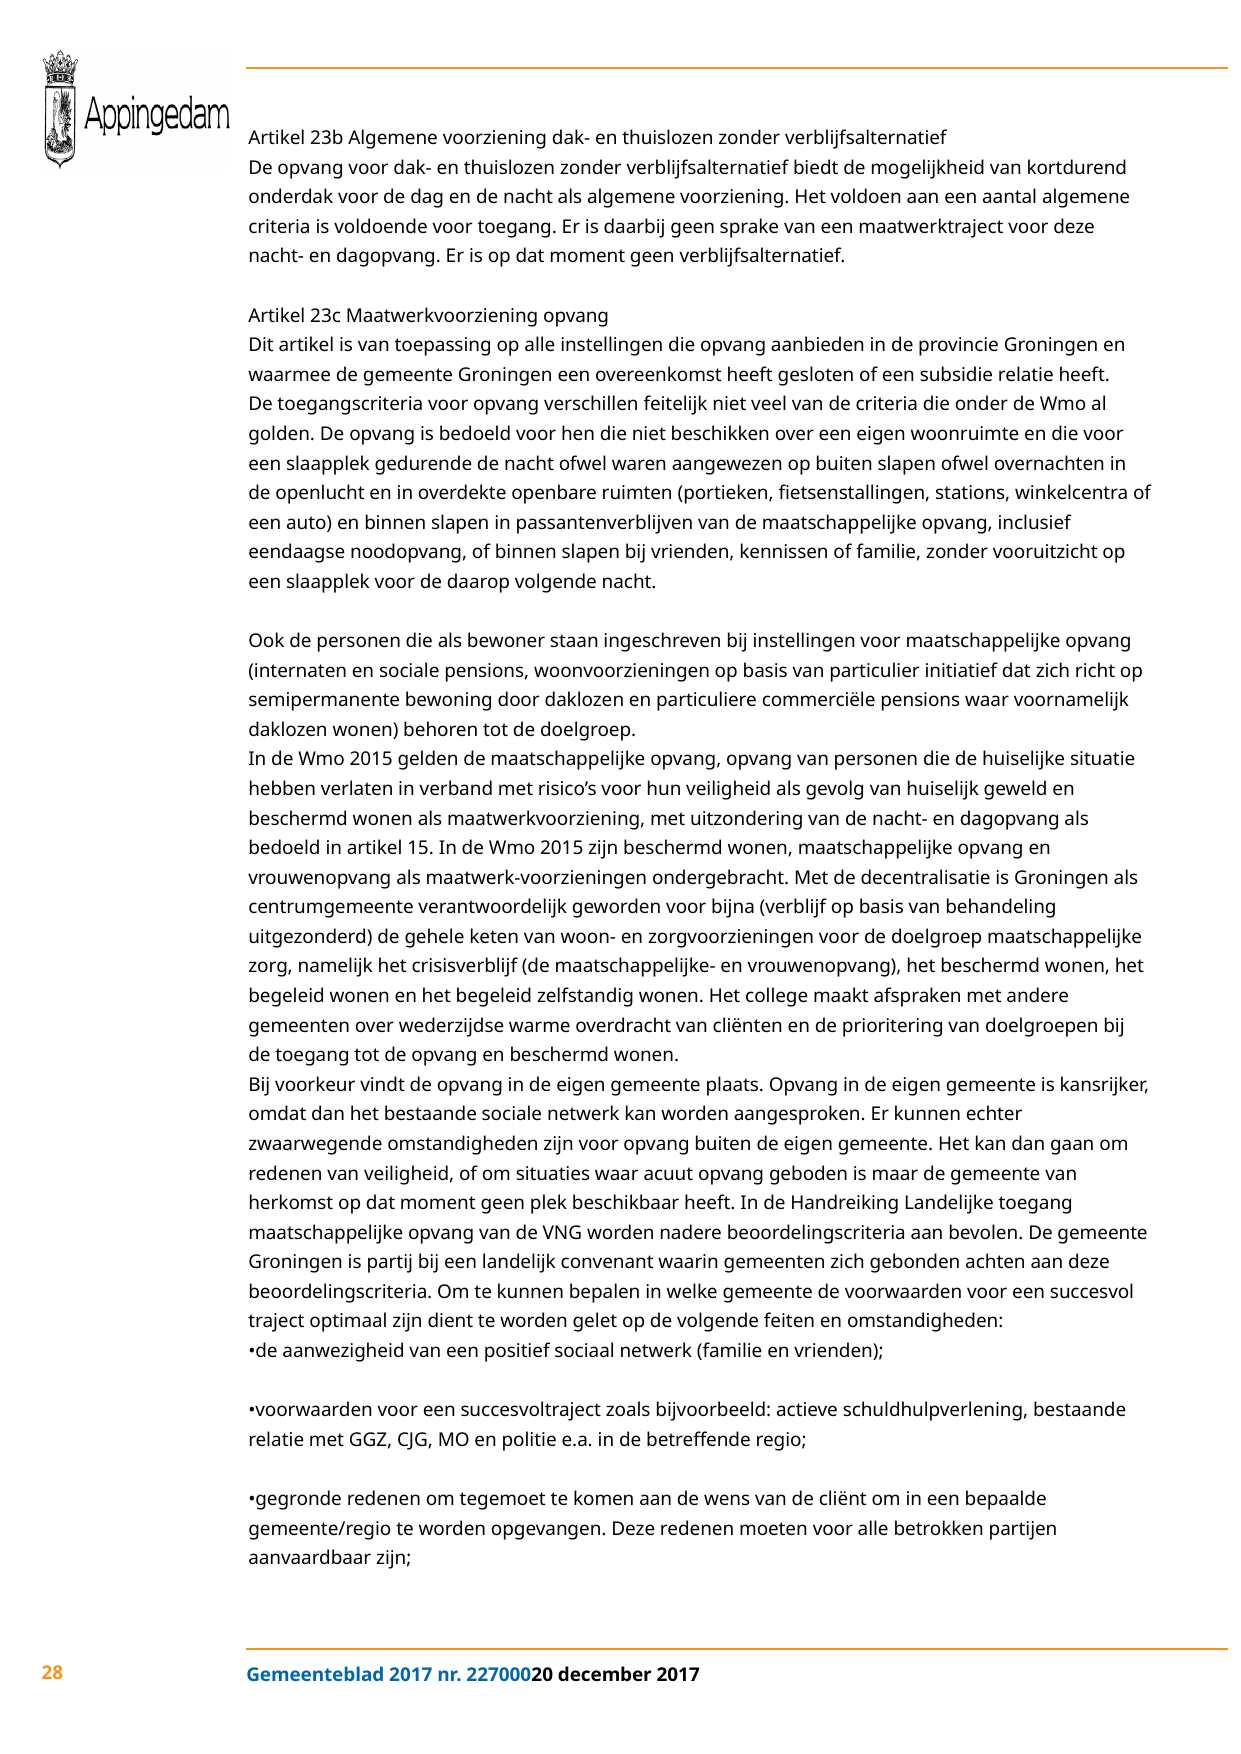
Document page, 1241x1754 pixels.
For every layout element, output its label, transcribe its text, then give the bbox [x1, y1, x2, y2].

text •gegronde redenen om tegemoet te komen aan de wens van de cliënt om in een bepaalde gemeente/regio te worden opgevangen. Deze redenen moeten voor alle betrokken partijen aanvaardbaar zijn; [248, 1485, 1152, 1570]
text Bij voorkeur vindt de opvang in de eigen gemeente plaats. Opvang in de eigen gemeente is kansrijker, omdat dan het bestaande sociale netwerk kan worden aangesproken. Er kunnen echter zwaarwegende omstandigheden zijn voor opvang buiten de eigen gemeente. Het kan dan gaan om redenen van veiligheid, of om situaties waar acuut opvang geboden is maar de gemeente van herkomst op dat moment geen plek beschikbaar heeft. In de Handreiking Landelijke toegang maatschappelijke opvang van de VNG worden nadere beoordelingscriteria aan bevolen. De gemeente Groningen is partij bij een landelijk convenant waarin gemeenten zich gebonden achten aan deze beoordelingscriteria. Om te kunnen bepalen in welke gemeente de voorwaarden voor een succesvol traject optimaal zijn dient te worden gelet op de volgende feiten en omstandigheden: [248, 1071, 1152, 1333]
text De opvang voor dak- en thuislozen zonder verblijfsalternatief biedt de mogelijkheid van kortdurend onderdak voor de dag en de nacht als algemene voorziening. Het voldoen aan een aantal algemene criteria is voldoende voor toegang. Er is daarbij geen sprake van een maatwerktraject voor deze nacht- en dagopvang. Er is op dat moment geen verblijfsalternatief. [248, 154, 1152, 268]
text De toegangscriteria voor opvang verschillen feitelijk niet veel van de criteria die onder de Wmo al golden. De opvang is bedoeld voor hen die niet beschikken over een eigen woonruimte en die voor een slaapplek gedurende de nacht ofwel waren aangewezen op buiten slapen ofwel overnachten in de openlucht en in overdekte openbare ruimten (portieken, fietsenstallingen, stations, winkelcentra of een auto) en binnen slapen in passantenverblijven van de maatschappelijke opvang, inclusief eendaagse noodopvang, of binnen slapen bij vrienden, kennissen of familie, zonder vooruitzicht op een slaapplek voor de daarop volgende nacht. [248, 391, 1152, 594]
text •de aanwezigheid van een positief sociaal netwerk (familie en vrienden); [248, 1337, 1152, 1363]
text Dit artikel is van toepassing op alle instellingen die opvang aanbieden in de provincie Groningen en waarmee de gemeente Groningen een overeenkomst heeft gesloten of een subsidie relatie heeft. [248, 331, 1152, 387]
text Artikel 23b Algemene voorziening dak- en thuislozen zonder verblijfsalternatief [248, 124, 1152, 150]
text •voorwaarden voor een succesvoltraject zoals bijvoorbeeld: actieve schuldhulpverlening, bestaande relatie met GGZ, CJG, MO en politie e.a. in de betreffende regio; [248, 1396, 1152, 1452]
text Ook de personen die als bewoner staan ingeschreven bij instellingen voor maatschappelijke opvang (internaten en sociale pensions, woonvoorzieningen op basis van particulier initiatief dat zich richt op semipermanente bewoning door daklozen en particuliere commerciële pensions waar voornamelijk daklozen wonen) behoren tot de doelgroep. [248, 627, 1152, 742]
picture [41, 47, 231, 172]
text In de Wmo 2015 gelden de maatschappelijke opvang, opvang van personen die de huiselijke situatie hebben verlaten in verband met risico’s voor hun veiligheid als gevolg van huiselijk geweld en beschermd wonen als maatwerkvoorziening, met uitzondering van de nacht- en dagopvang als bedoeld in artikel 15. In de Wmo 2015 zijn beschermd wonen, maatschappelijke opvang en vrouwenopvang als maatwerk-voorzieningen ondergebracht. Met de decentralisatie is Groningen als centrumgemeente verantwoordelijk geworden voor bijna (verblijf op basis van behandeling uitgezonderd) de gehele keten van woon- en zorgvoorzieningen voor de doelgroep maatschappelijke zorg, namelijk het crisisverblijf (de maatschappelijke- en vrouwenopvang), het beschermd wonen, het begeleid wonen en het begeleid zelfstandig wonen. Het college maakt afspraken met andere gemeenten over wederzijdse warme overdracht van cliënten en de prioritering van doelgroepen bij de toegang tot de opvang en beschermd wonen. [248, 746, 1152, 1067]
text Artikel 23c Maatwerkvoorziening opvang [248, 302, 1152, 328]
